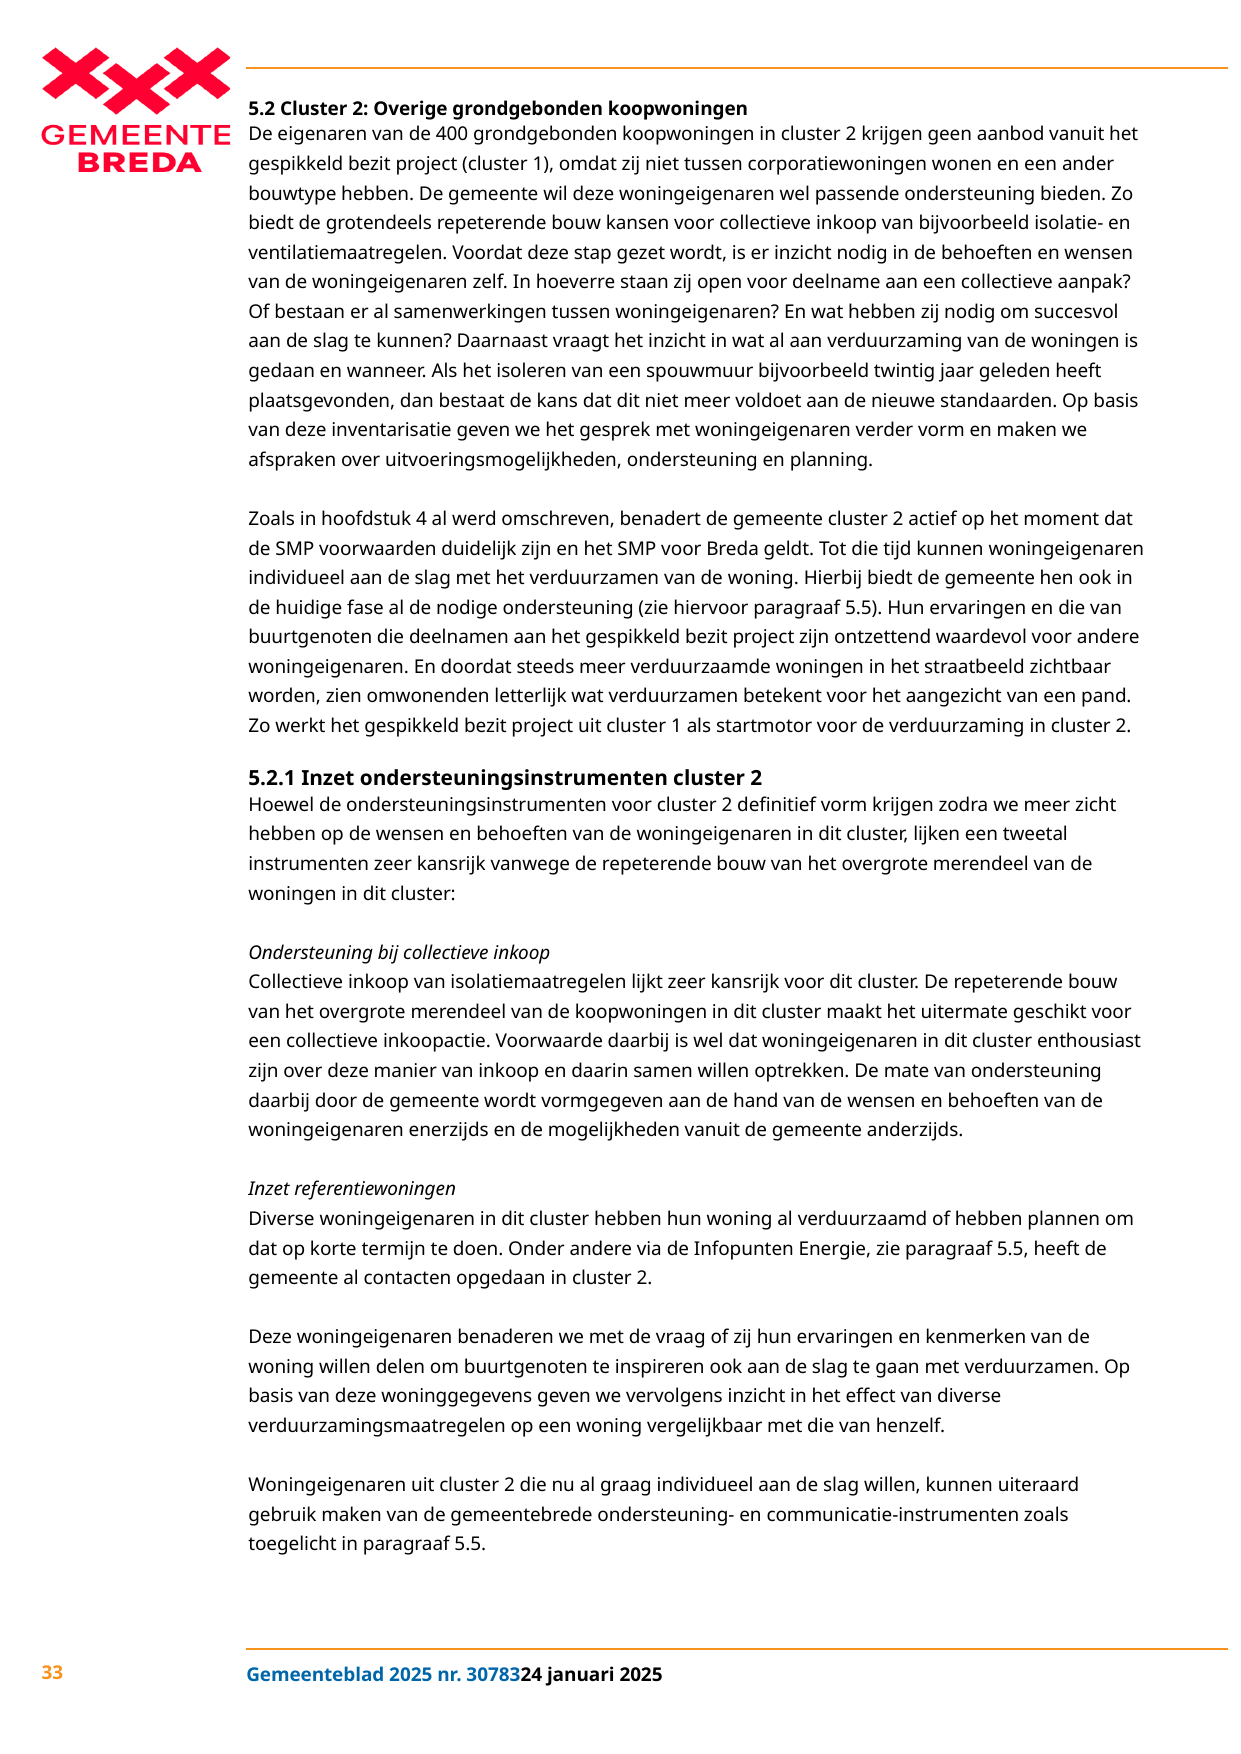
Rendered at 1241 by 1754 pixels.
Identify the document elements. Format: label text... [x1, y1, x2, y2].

text Deze woningeigenaren benaderen we met de vraag of zij hun ervaringen en kenmerken van de woning willen delen om buurtgenoten te inspireren ook aan de slag te gaan met verduurzamen. Op basis van deze woninggegevens geven we vervolgens inzicht in het effect van diverse verduurzamingsmaatregelen op een woning vergelijkbaar met die van henzelf. [248, 1323, 1152, 1438]
text Collectieve inkoop van isolatiemaatregelen lijkt zeer kansrijk voor dit cluster. De repeterende bouw van het overgrote merendeel van de koopwoningen in dit cluster maakt het uitermate geschikt voor een collectieve inkoopactie. Voorwaarde daarbij is wel dat woningeigenaren in dit cluster enthousiast zijn over deze manier van inkoop en daarin samen willen optrekken. De mate van ondersteuning daarbij door de gemeente wordt vormgegeven aan de hand van de wensen en behoeften van de woningeigenaren enerzijds en de mogelijkheden vanuit de gemeente anderzijds. [248, 968, 1152, 1142]
picture [41, 47, 231, 172]
text Hoewel de ondersteuningsinstrumenten voor cluster 2 definitief vorm krijgen zodra we meer zicht hebben op de wensen en behoeften van de woningeigenaren in dit cluster, lijken een tweetal instrumenten zeer kansrijk vanwege de repeterende bouw van het overgrote merendeel van de woningen in dit cluster: [248, 791, 1152, 906]
text De eigenaren van de 400 grondgebonden koopwoningen in cluster 2 krijgen geen aanbod vanuit het gespikkeld bezit project (cluster 1), omdat zij niet tussen corporatiewoningen wonen en een ander bouwtype hebben. De gemeente wil deze woningeigenaren wel passende ondersteuning bieden. Zo biedt de grotendeels repeterende bouw kansen voor collectieve inkoop van bijvoorbeeld isolatie- en ventilatiemaatregelen. Voordat deze stap gezet wordt, is er inzicht nodig in de behoeften en wensen van de woningeigenaren zelf. In hoeverre staan zij open voor deelname aan een collectieve aanpak? Of bestaan er al samenwerkingen tussen woningeigenaren? En wat hebben zij nodig om succesvol aan de slag te kunnen? Daarnaast vraagt het inzicht in wat al aan verduurzaming van de woningen is gedaan en wanneer. Als het isoleren van een spouwmuur bijvoorbeeld twintig jaar geleden heeft plaatsgevonden, dan bestaat de kans dat dit niet meer voldoet aan de nieuwe standaarden. Op basis van deze inventarisatie geven we het gesprek met woningeigenaren verder vorm en maken we afspraken over uitvoeringsmogelijkheden, ondersteuning en planning. [248, 121, 1152, 472]
text 5.2 Cluster 2: Overige grondgebonden koopwoningen [248, 95, 1152, 121]
text Ondersteuning bij collectieve inkoop [248, 939, 1152, 965]
text 5.2.1 Inzet ondersteuningsinstrumenten cluster 2 [248, 763, 1152, 791]
text Zoals in hoofdstuk 4 al werd omschreven, benadert de gemeente cluster 2 actief op het moment dat de SMP voorwaarden duidelijk zijn en het SMP voor Breda geldt. Tot die tijd kunnen woningeigenaren individueel aan de slag met het verduurzamen van de woning. Hierbij biedt de gemeente hen ook in de huidige fase al de nodige ondersteuning (zie hiervoor paragraaf 5.5). Hun ervaringen en die van buurtgenoten die deelnamen aan het gespikkeld bezit project zijn ontzettend waardevol voor andere woningeigenaren. En doordat steeds meer verduurzaamde woningen in het straatbeeld zichtbaar worden, zien omwonenden letterlijk wat verduurzamen betekent voor het aangezicht van een pand. Zo werkt het gespikkeld bezit project uit cluster 1 als startmotor voor de verduurzaming in cluster 2. [248, 505, 1152, 738]
text Woningeigenaren uit cluster 2 die nu al graag individueel aan de slag willen, kunnen uiteraard gebruik maken van de gemeentebrede ondersteuning- en communicatie-instrumenten zoals toegelicht in paragraaf 5.5. [248, 1471, 1152, 1556]
text Diverse woningeigenaren in dit cluster hebben hun woning al verduurzaamd of hebben plannen om dat op korte termijn te doen. Onder andere via de Infopunten Energie, zie paragraaf 5.5, heeft de gemeente al contacten opgedaan in cluster 2. [248, 1205, 1152, 1290]
text Inzet referentiewoningen [248, 1176, 1152, 1201]
